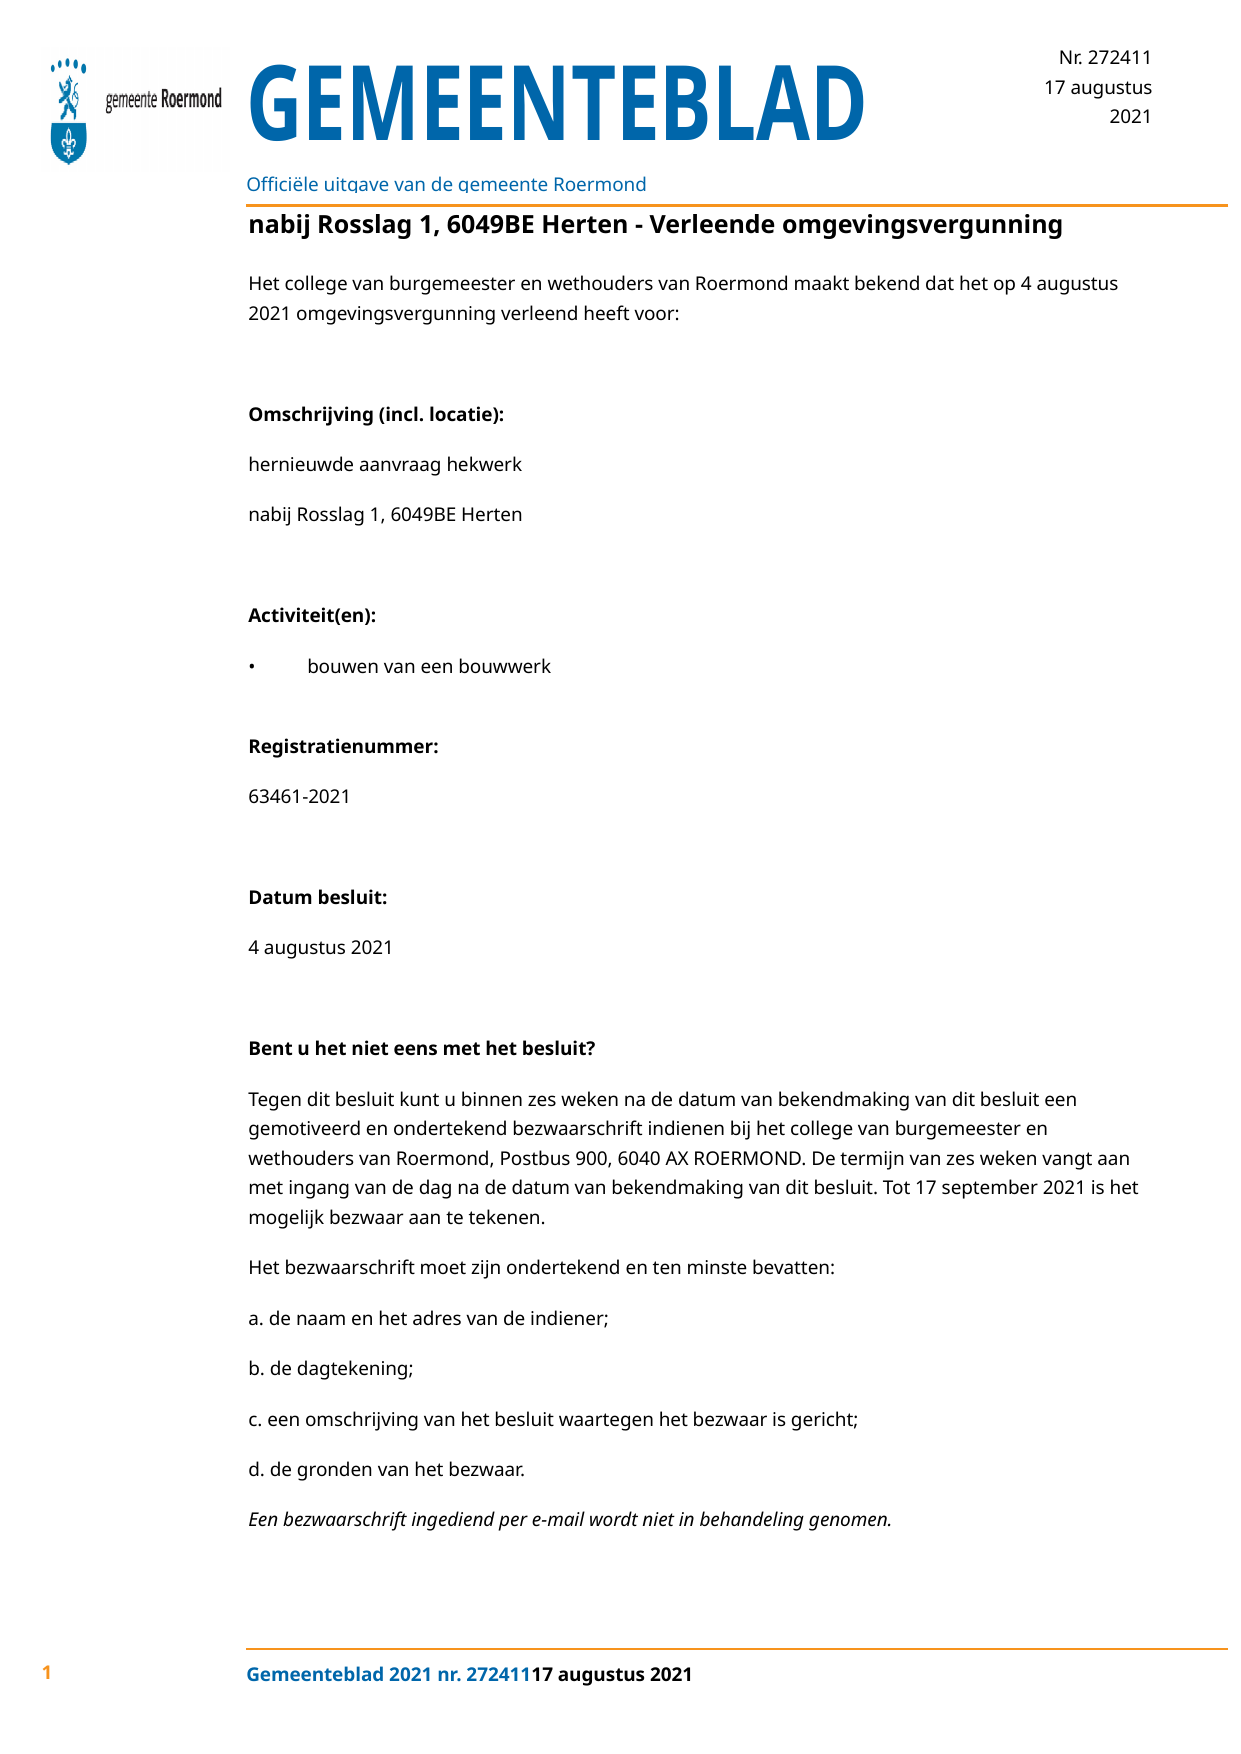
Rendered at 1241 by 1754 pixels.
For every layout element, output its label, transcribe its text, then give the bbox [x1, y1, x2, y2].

text Datum besluit: [248, 884, 1152, 910]
text Omschrijving (incl. locatie): [248, 401, 1152, 426]
text c. een omschrijving van het besluit waartegen het bezwaar is gericht; [248, 1406, 1152, 1431]
text Bent u het niet eens met het besluit? [248, 1035, 1152, 1061]
picture [41, 47, 231, 172]
text Het bezwaarschrift moet zijn ondertekend en ten minste bevatten: [248, 1254, 1152, 1280]
text Een bezwaarschrift ingediend per e-mail wordt niet in behandeling genomen. [248, 1507, 1152, 1532]
list bouwen van een bouwwerk [248, 653, 1152, 678]
text Activiteit(en): [248, 602, 1152, 628]
text 63461-2021 [248, 783, 1152, 809]
text d. de gronden van het bezwaar. [248, 1456, 1152, 1482]
text a. de naam en het adres van de indiener; [248, 1305, 1152, 1331]
text nabij Rosslag 1, 6049BE Herten [248, 502, 1152, 527]
text nabij Rosslag 1, 6049BE Herten - Verleende omgevingsvergunning [248, 207, 1152, 241]
text Registratienummer: [248, 733, 1152, 758]
text Tegen dit besluit kunt u binnen zes weken na de datum van bekendmaking van dit besluit een gemotiveerd en ondertekend bezwaarschrift indienen bij het college van burgemeester en wethouders van Roermond, Postbus 900, 6040 AX ROERMOND. De termijn van zes weken vangt aan met ingang van de dag na de datum van bekendmaking van dit besluit. Tot 17 september 2021 is het mogelijk bezwaar aan te tekenen. [248, 1086, 1152, 1230]
text hernieuwde aanvraag hekwerk [248, 451, 1152, 477]
text b. de dagtekening; [248, 1355, 1152, 1381]
text 4 augustus 2021 [248, 934, 1152, 960]
text Het college van burgemeester en wethouders van Roermond maakt bekend dat het op 4 augustus 2021 omgevingsvergunning verleend heeft voor: [248, 270, 1152, 326]
